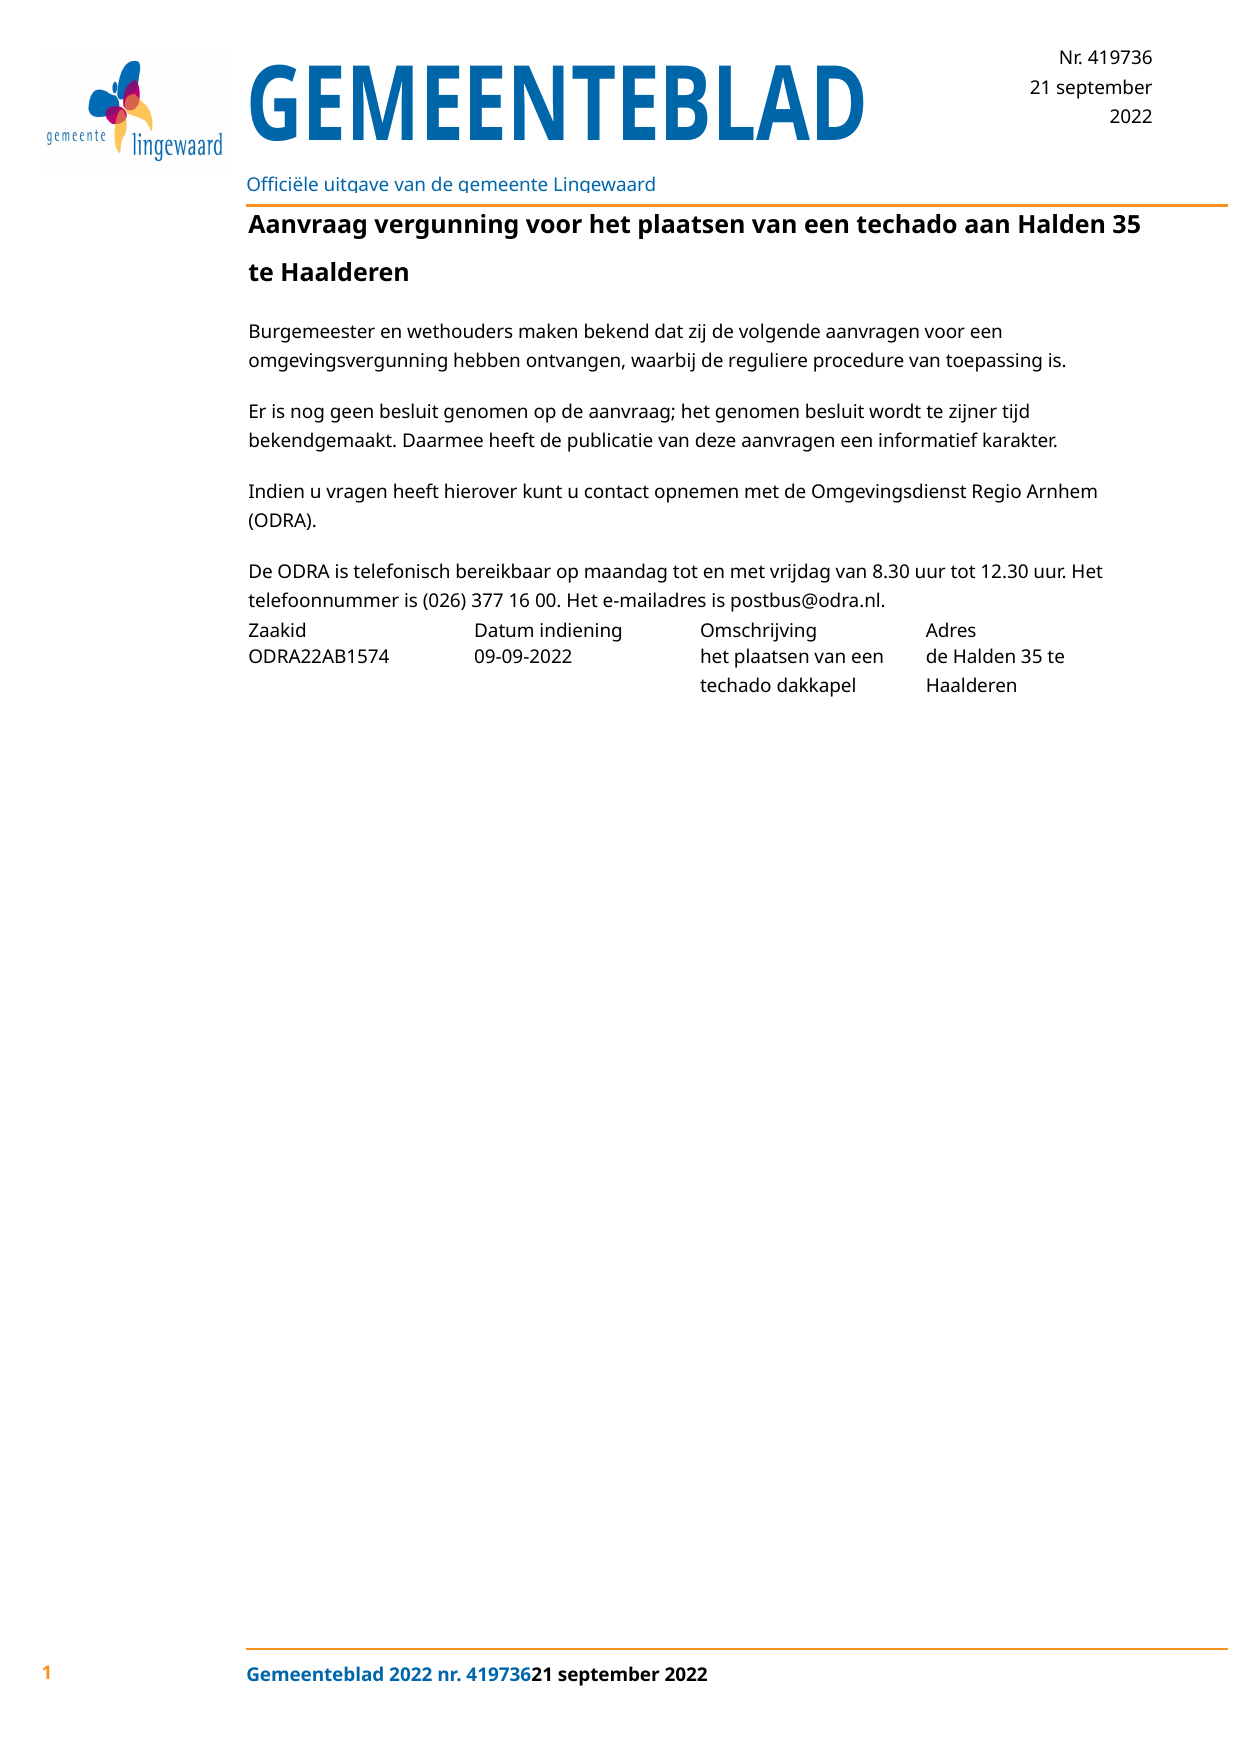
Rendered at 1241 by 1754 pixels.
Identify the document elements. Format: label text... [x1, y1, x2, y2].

table_header Adres [926, 617, 1152, 643]
table_header Zaakid [248, 617, 474, 643]
table_cell het plaatsen van een techado dakkapel [700, 643, 926, 698]
table_header Datum indiening [474, 617, 700, 643]
picture [41, 47, 231, 172]
text Burgemeester en wethouders maken bekend dat zij de volgende aanvragen voor een omgevingsvergunning hebben ontvangen, waarbij de reguliere procedure van toepassing is. [248, 318, 1152, 373]
table_cell 09-09-2022 [474, 643, 700, 698]
text Er is nog geen besluit genomen op de aanvraag; het genomen besluit wordt te zijner tijd bekendgemaakt. Daarmee heeft de publicatie van deze aanvragen een informatief karakter. [248, 398, 1152, 453]
text Aanvraag vergunning voor het plaatsen van een techado aan Halden 35 te Haalderen [248, 207, 1152, 288]
text De ODRA is telefonisch bereikbaar op maandag tot en met vrijdag van 8.30 uur tot 12.30 uur. Het telefoonnummer is (026) 377 16 00. Het e-mailadres is postbus@odra.nl. [248, 558, 1152, 613]
table_cell ODRA22AB1574 [248, 643, 474, 698]
text Indien u vragen heeft hierover kunt u contact opnemen met de Omgevingsdienst Regio Arnhem (ODRA). [248, 478, 1152, 533]
table_header Omschrijving [700, 617, 926, 643]
table_cell de Halden 35 te Haalderen [926, 643, 1152, 698]
